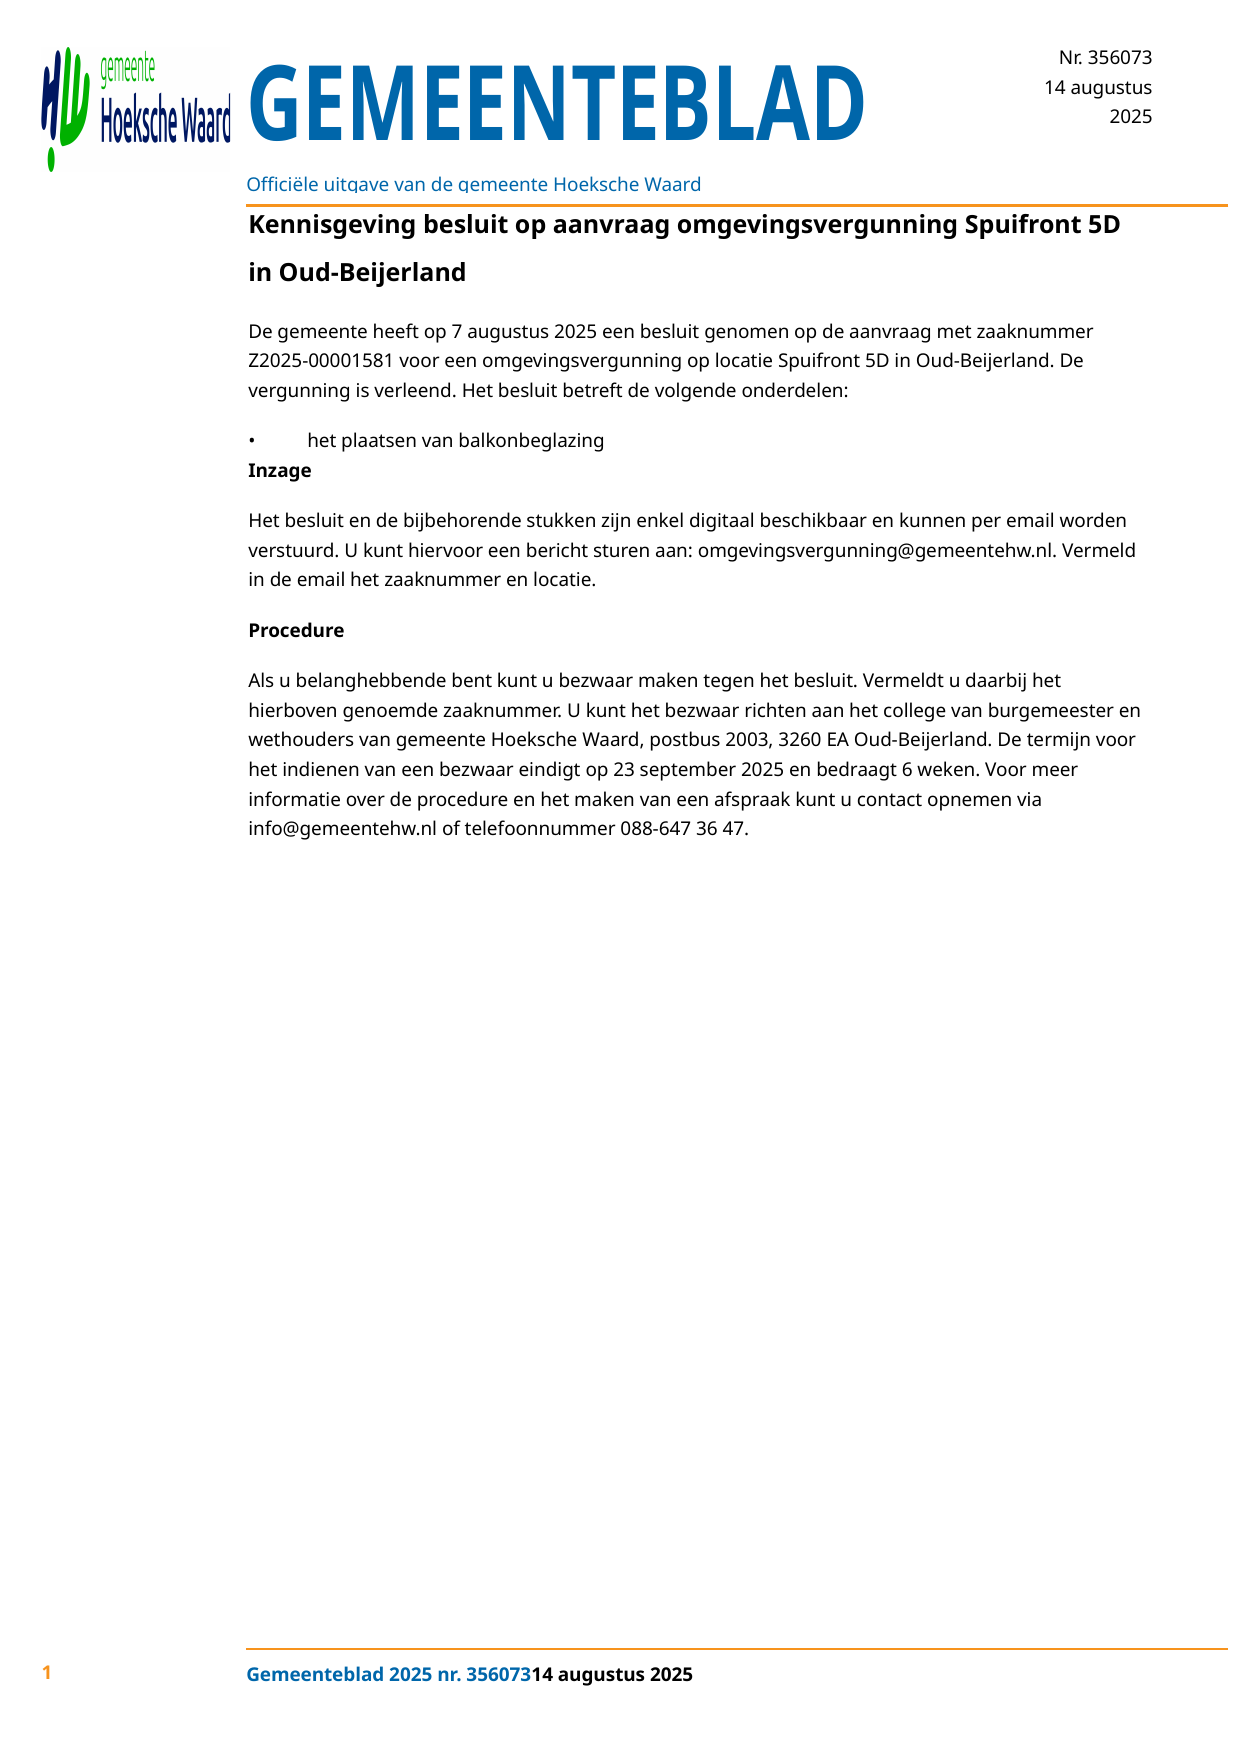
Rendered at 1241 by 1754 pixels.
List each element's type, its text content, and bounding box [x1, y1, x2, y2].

picture [41, 47, 231, 172]
text Kennisgeving besluit op aanvraag omgevingsvergunning Spuifront 5D in Oud-Beijerland [248, 207, 1152, 288]
text Het besluit en de bijbehorende stukken zijn enkel digitaal beschikbaar en kunnen per email worden verstuurd. U kunt hiervoor een bericht sturen aan: omgevingsvergunning@gemeentehw.nl. Vermeld in de email het zaaknummer en locatie. [248, 507, 1152, 592]
list het plaatsen van balkonbeglazing [248, 427, 1152, 453]
text Procedure [248, 617, 1152, 643]
text Inzage [248, 457, 1152, 483]
text De gemeente heeft op 7 augustus 2025 een besluit genomen op de aanvraag met zaaknummer Z2025-00001581 voor een omgevingsvergunning op locatie Spuifront 5D in Oud-Beijerland. De vergunning is verleend. Het besluit betreft de volgende onderdelen: [248, 318, 1152, 403]
text Als u belanghebbende bent kunt u bezwaar maken tegen het besluit. Vermeldt u daarbij het hierboven genoemde zaaknummer. U kunt het bezwaar richten aan het college van burgemeester en wethouders van gemeente Hoeksche Waard, postbus 2003, 3260 EA Oud-Beijerland. De termijn voor het indienen van een bezwaar eindigt op 23 september 2025 en bedraagt 6 weken. Voor meer informatie over de procedure en het maken van een afspraak kunt u contact opnemen via info@gemeentehw.nl of telefoonnummer 088-647 36 47. [248, 667, 1152, 841]
